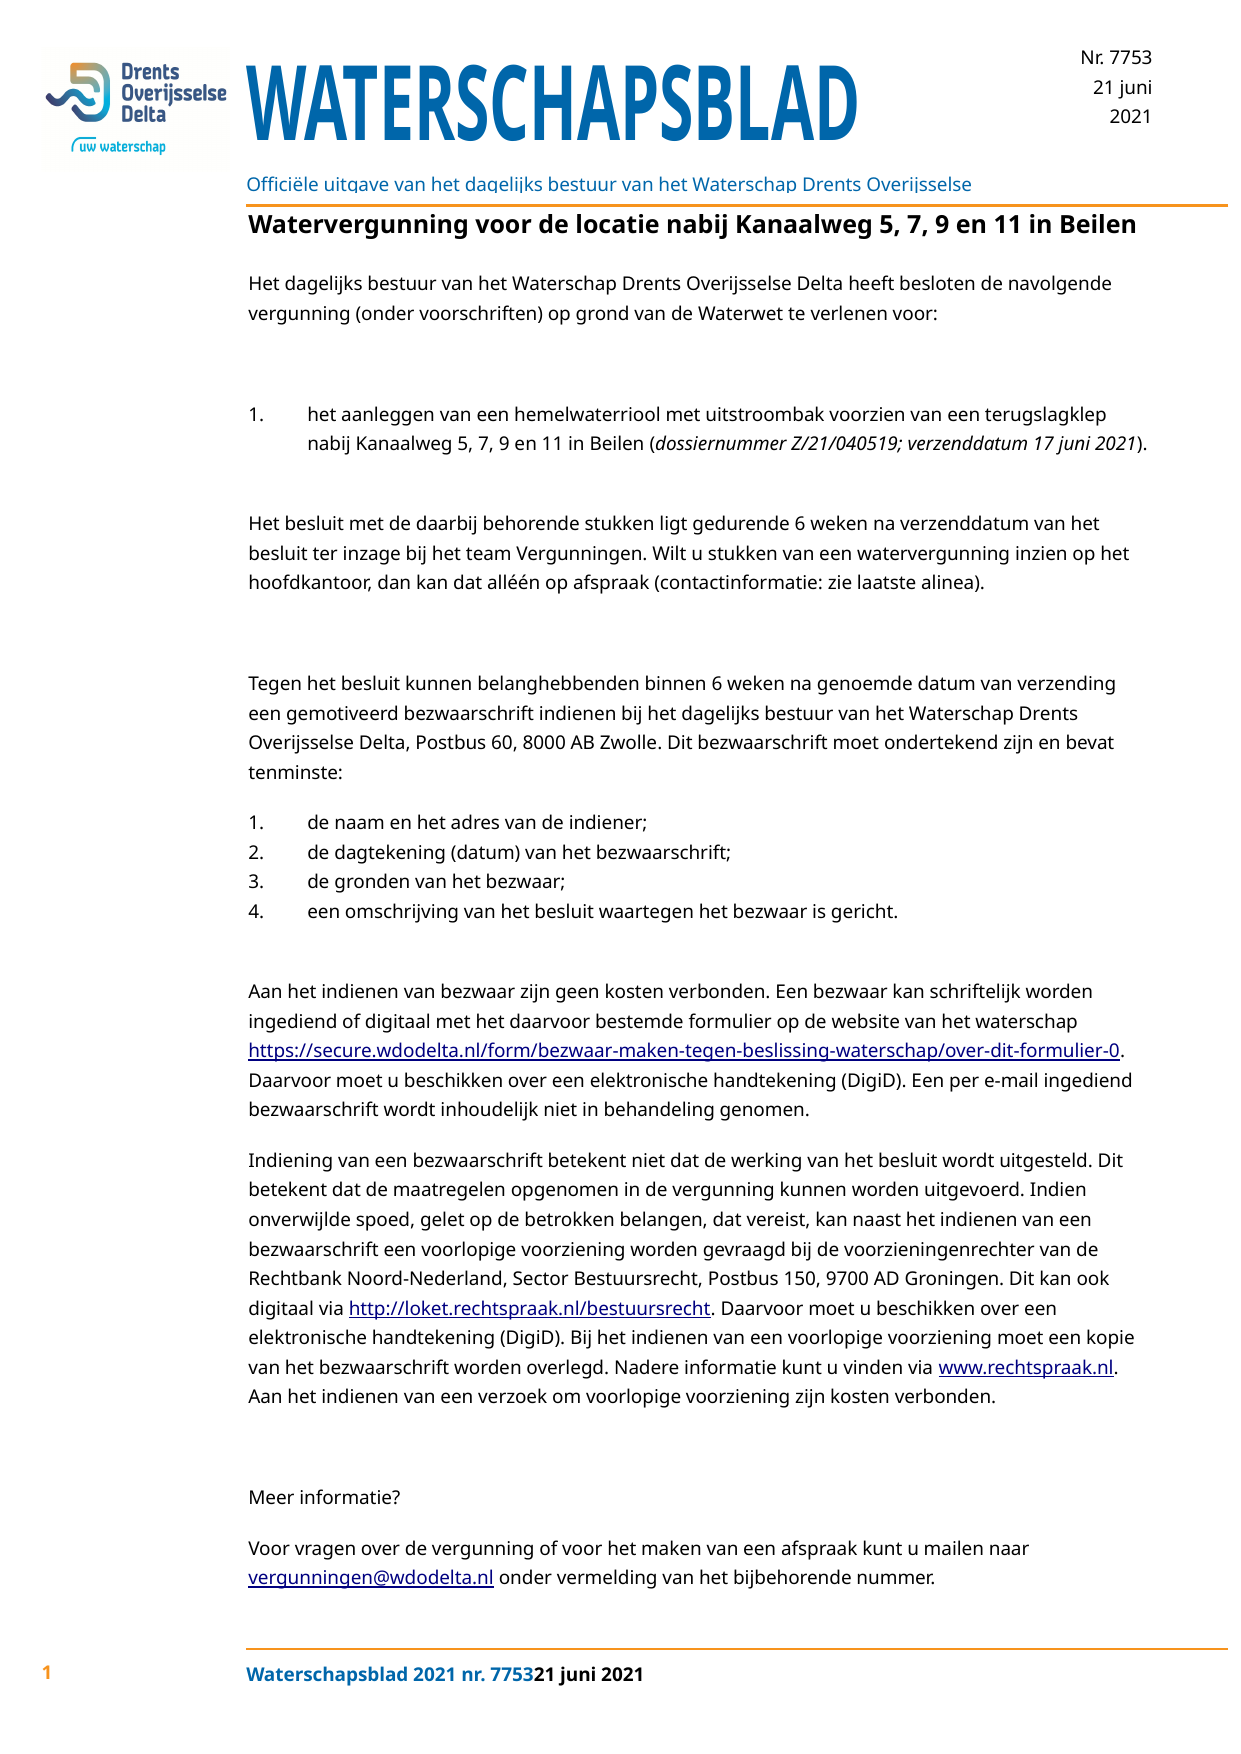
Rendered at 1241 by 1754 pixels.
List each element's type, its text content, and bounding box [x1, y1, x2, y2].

picture [41, 47, 231, 172]
text Aan het indienen van bezwaar zijn geen kosten verbonden. Een bezwaar kan schriftelijk worden ingediend of digitaal met het daarvoor bestemde formulier op de website van het waterschap https://secure.wdodelta.nl/form/bezwaar-maken-tegen-beslissing-waterschap/over-dit-formulier-0. Daarvoor moet u beschikken over een elektronische handtekening (DigiD). Een per e-mail ingediend bezwaarschrift wordt inhoudelijk niet in behandeling genomen. [248, 978, 1152, 1122]
list een omschrijving van het besluit waartegen het bezwaar is gericht. [248, 898, 1152, 924]
text Indiening van een bezwaarschrift betekent niet dat de werking van het besluit wordt uitgesteld. Dit betekent dat de maatregelen opgenomen in de vergunning kunnen worden uitgevoerd. Indien onverwijlde spoed, gelet op de betrokken belangen, dat vereist, kan naast het indienen van een bezwaarschrift een voorlopige voorziening worden gevraagd bij de voorzieningenrechter van de Rechtbank Noord-Nederland, Sector Bestuursrecht, Postbus 150, 9700 AD Groningen. Dit kan ook digitaal via http://loket.rechtspraak.nl/bestuursrecht. Daarvoor moet u beschikken over een elektronische handtekening (DigiD). Bij het indienen van een voorlopige voorziening moet een kopie van het bezwaarschrift worden overlegd. Nadere informatie kunt u vinden via www.rechtspraak.nl. Aan het indienen van een verzoek om voorlopige voorziening zijn kosten verbonden. [248, 1147, 1152, 1409]
list het aanleggen van een hemelwaterriool met uitstroombak voorzien van een terugslagklep nabij Kanaalweg 5, 7, 9 en 11 in Beilen (dossiernummer Z/21/040519; verzenddatum 17 juni 2021). [248, 401, 1152, 456]
text Meer informatie? [248, 1484, 1152, 1510]
text Het dagelijks bestuur van het Waterschap Drents Overijsselse Delta heeft besloten de navolgende vergunning (onder voorschriften) op grond van de Waterwet te verlenen voor: [248, 270, 1152, 326]
text Tegen het besluit kunnen belanghebbenden binnen 6 weken na genoemde datum van verzending een gemotiveerd bezwaarschrift indienen bij het dagelijks bestuur van het Waterschap Drents Overijsselse Delta, Postbus 60, 8000 AB Zwolle. Dit bezwaarschrift moet ondertekend zijn en bevat tenminste: [248, 670, 1152, 785]
list de gronden van het bezwaar; [248, 869, 1152, 894]
text Voor vragen over de vergunning of voor het maken van een afspraak kunt u mailen naar vergunningen@wdodelta.nl onder vermelding van het bijbehorende nummer. [248, 1535, 1152, 1590]
list de naam en het adres van de indiener; [248, 809, 1152, 835]
text Watervergunning voor de locatie nabij Kanaalweg 5, 7, 9 en 11 in Beilen [248, 207, 1152, 241]
list de dagtekening (datum) van het bezwaarschrift; [248, 839, 1152, 865]
text Het besluit met de daarbij behorende stukken ligt gedurende 6 weken na verzenddatum van het besluit ter inzage bij het team Vergunningen. Wilt u stukken van een watervergunning inzien op het hoofdkantoor, dan kan dat alléén op afspraak (contactinformatie: zie laatste alinea). [248, 510, 1152, 595]
